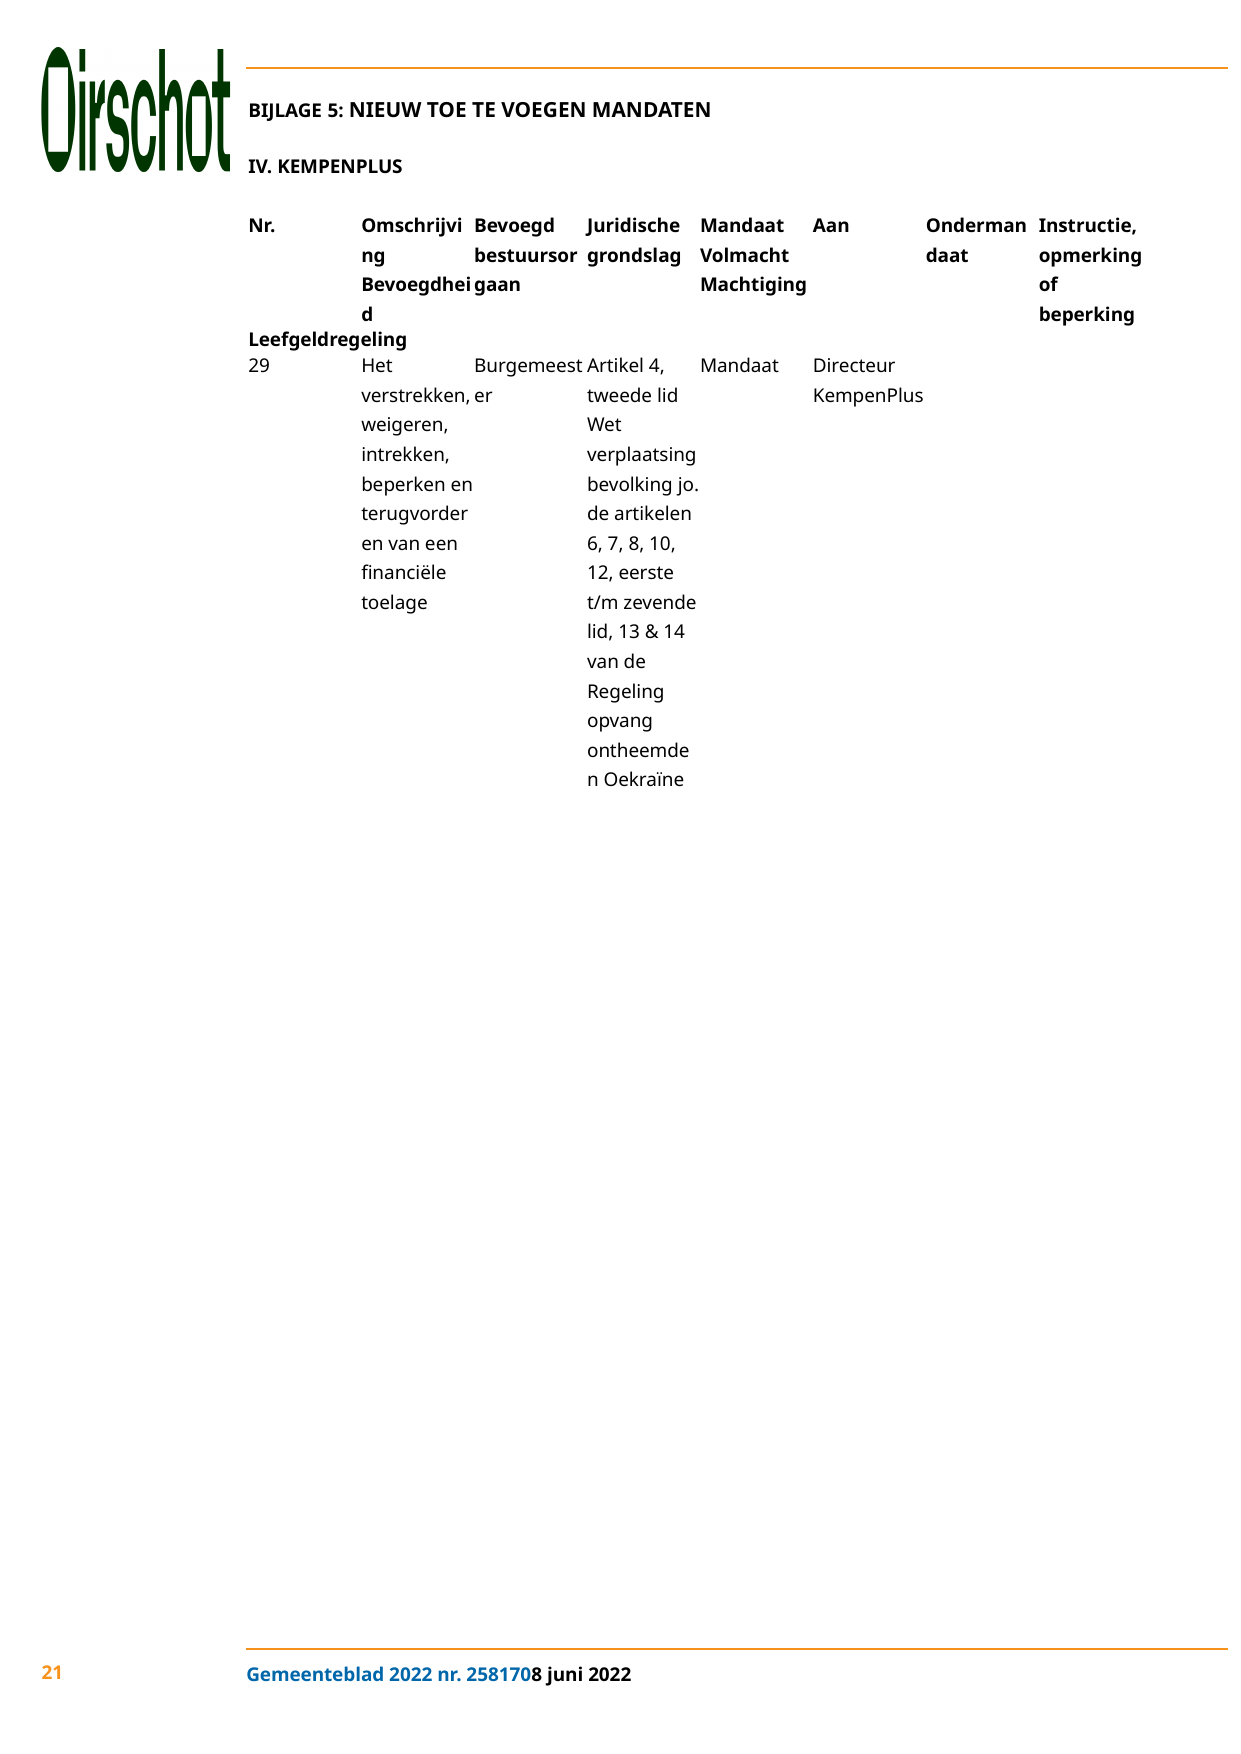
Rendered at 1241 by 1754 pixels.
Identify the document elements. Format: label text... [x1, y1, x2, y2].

text IV. KEMPENPLUS [248, 153, 1152, 179]
table_header Juridische grondslag [587, 212, 700, 327]
table_cell Burgemeester [474, 353, 587, 792]
text BIJLAGE 5: NIEUW TOE TE VOEGEN MANDATEN [248, 95, 1152, 123]
table_cell Leefgeldregeling [248, 327, 1152, 352]
table_cell [926, 353, 1038, 792]
table_header Instructie, opmerking of beperking [1039, 212, 1152, 327]
table_header Bevoegd bestuursorgaan [474, 212, 587, 327]
table_cell Directeur KempenPlus [813, 353, 926, 792]
table_cell [1039, 353, 1152, 792]
table_header Aan [813, 212, 926, 327]
table_cell Mandaat [700, 353, 813, 792]
table_header Omschrijving Bevoegdheid [361, 212, 474, 327]
table_header Nr. [248, 212, 361, 327]
table_cell Het verstrekken, weigeren, intrekken, beperken en terugvorderen van een financiële toelage [361, 353, 474, 792]
table_cell Artikel 4, tweede lid Wet verplaatsing bevolking jo. de artikelen 6, 7, 8, 10, 12, eerste t/m zevende lid, 13 & 14 van de Regeling opvang ontheemden Oekraïne [587, 353, 700, 792]
table_header Ondermandaat [926, 212, 1038, 327]
picture [41, 47, 231, 172]
table_cell 29 [248, 353, 361, 792]
table_header Mandaat Volmacht Machtiging [700, 212, 813, 327]
